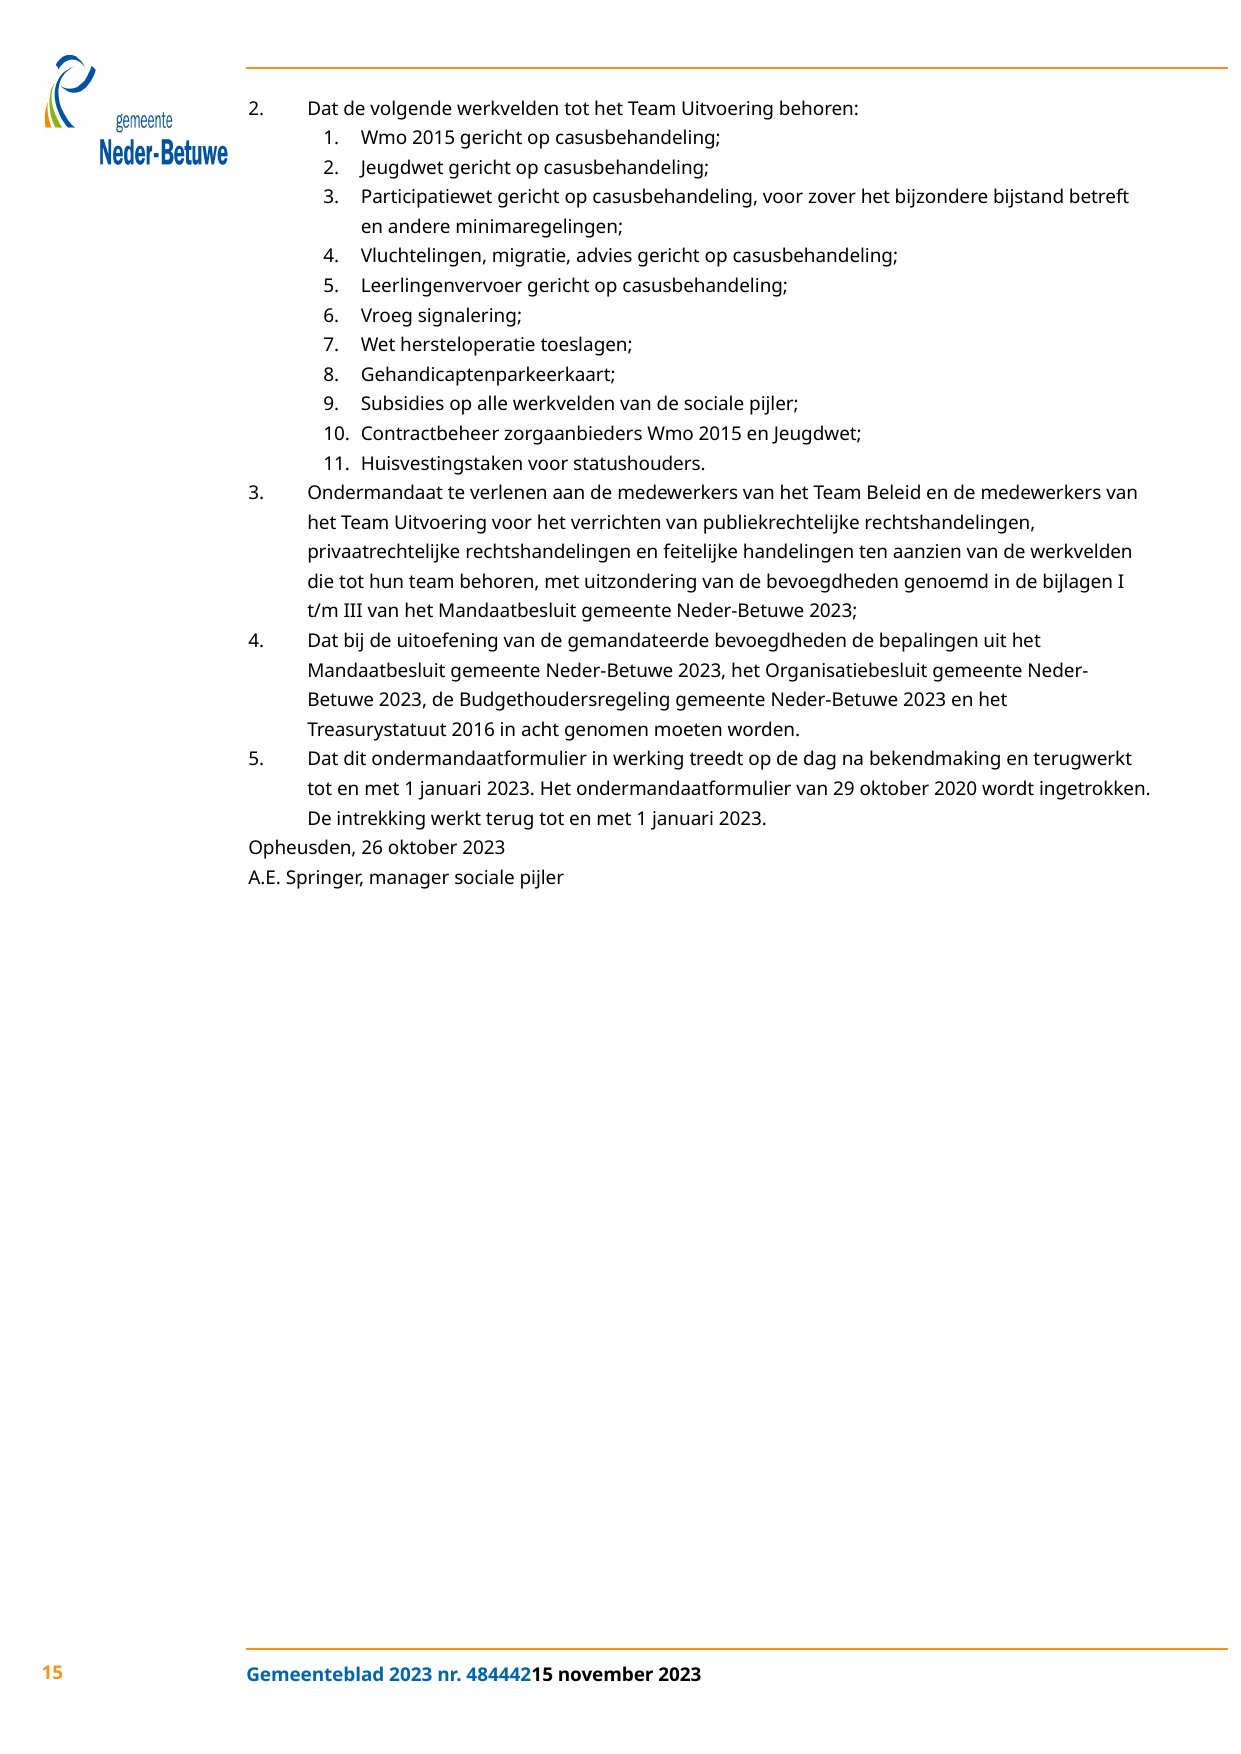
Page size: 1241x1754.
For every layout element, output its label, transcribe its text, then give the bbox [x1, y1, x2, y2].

list Subsidies op alle werkvelden van de sociale pijler; [323, 391, 1152, 416]
list Wmo 2015 gericht op casusbehandeling; [323, 124, 1152, 150]
list Vroeg signalering; [323, 302, 1152, 328]
list Leerlingenvervoer gericht op casusbehandeling; [323, 272, 1152, 298]
list Huisvestingstaken voor statushouders. [323, 450, 1152, 476]
text A.E. Springer, manager sociale pijler [248, 864, 1152, 890]
list Gehandicaptenparkeerkaart; [323, 361, 1152, 387]
list Vluchtelingen, migratie, advies gericht op casusbehandeling; [323, 243, 1152, 268]
text Opheusden, 26 oktober 2023 [248, 834, 1152, 860]
list Dat bij de uitoefening van de gemandateerde bevoegdheden de bepalingen uit het Mandaatbesluit gemeente Neder-Betuwe 2023, het Organisatiebesluit gemeente Neder-Betuwe 2023, de Budgethoudersregeling gemeente Neder-Betuwe 2023 en het Treasurystatuut 2016 in acht genomen moeten worden. [248, 627, 1152, 742]
list Participatiewet gericht op casusbehandeling, voor zover het bijzondere bijstand betreft en andere minimaregelingen; [323, 183, 1152, 239]
list Wet hersteloperatie toeslagen; [323, 331, 1152, 357]
list Ondermandaat te verlenen aan de medewerkers van het Team Beleid en de medewerkers van het Team Uitvoering voor het verrichten van publiekrechtelijke rechtshandelingen, privaatrechtelijke rechtshandelingen en feitelijke handelingen ten aanzien van de werkvelden die tot hun team behoren, met uitzondering van de bevoegdheden genoemd in de bijlagen I t/m III van het Mandaatbesluit gemeente Neder-Betuwe 2023; [248, 479, 1152, 623]
list Dat dit ondermandaatformulier in werking treedt op de dag na bekendmaking en terugwerkt tot en met 1 januari 2023. Het ondermandaatformulier van 29 oktober 2020 wordt ingetrokken. De intrekking werkt terug tot en met 1 januari 2023. [248, 746, 1152, 831]
list Contractbeheer zorgaanbieders Wmo 2015 en Jeugdwet; [323, 420, 1152, 446]
picture [41, 47, 231, 172]
list Jeugdwet gericht op casusbehandeling; [323, 154, 1152, 180]
list Dat de volgende werkvelden tot het Team Uitvoering behoren: [248, 95, 1152, 121]
